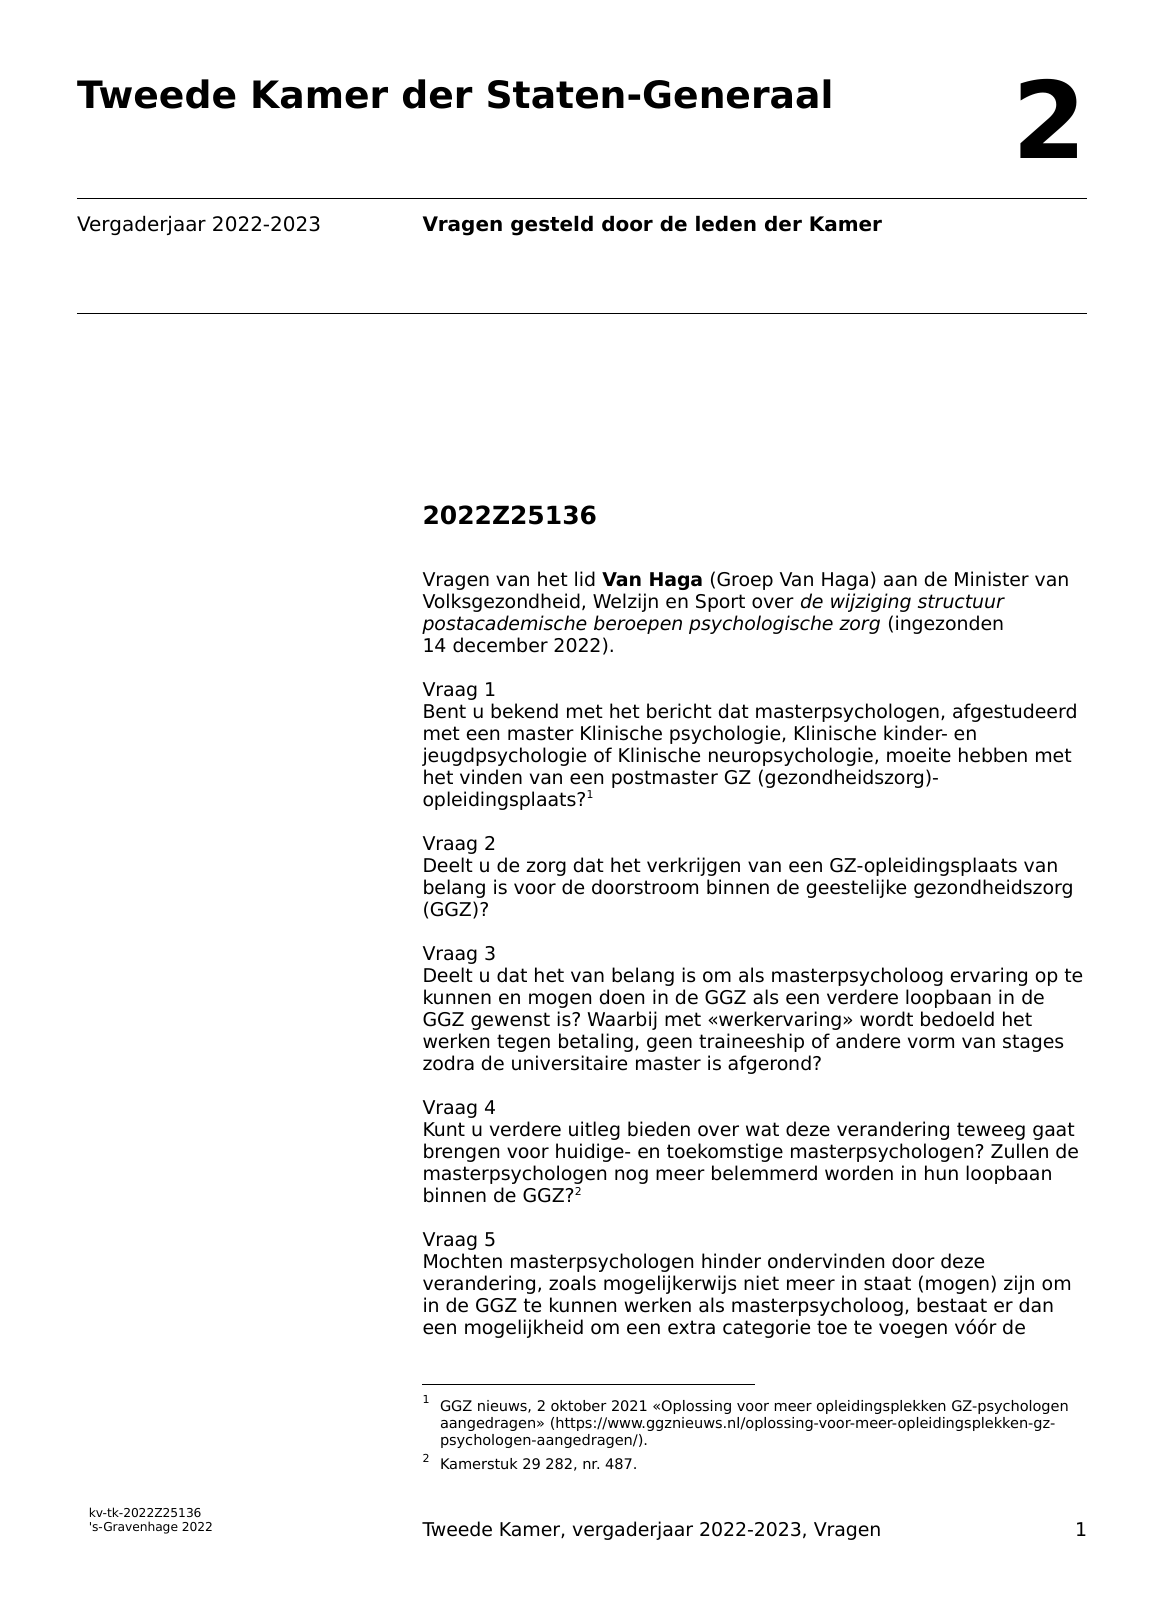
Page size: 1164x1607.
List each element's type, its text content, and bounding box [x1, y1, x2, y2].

text 's-Gravenhage 2022 [88, 1520, 323, 1534]
text Deelt u de zorg dat het verkrijgen van een GZ-opleidingsplaats van belang is voor de doorstroom binnen de geestelijke gezondheidszorg (GGZ)? [422, 855, 1087, 921]
text Vragen van het lid Van Haga (Groep Van Haga) aan de Minister van Volksgezondheid, Welzijn en Sport over de wijziging structuur postacademische beroepen psychologische zorg (ingezonden 14 december 2022). [422, 569, 1087, 657]
text Vraag 2 [422, 833, 1087, 855]
text Bent u bekend met het bericht dat masterpsychologen, afgestudeerd met een master Klinische psychologie, Klinische kinder- en jeugdpsychologie of Klinische neuropsychologie, moeite hebben met het vinden van een postmaster GZ (gezondheidszorg)-opleidingsplaats? [422, 701, 1087, 811]
text Kunt u verdere uitleg bieden over wat deze verandering teweeg gaat brengen voor huidige- en toekomstige masterpsychologen? Zullen de masterpsychologen nog meer belemmerd worden in hun loopbaan binnen de GGZ? [422, 1119, 1087, 1207]
text kv-tk-2022Z25136 [88, 1506, 323, 1520]
table_cell Vergaderjaar 2022-2023 [77, 199, 422, 313]
table_cell Vragen gesteld door de leden der Kamer [422, 199, 1087, 313]
text Vraag 5 [422, 1229, 1087, 1251]
text Vraag 3 [422, 943, 1087, 965]
text Mochten masterpsychologen hinder ondervinden door deze verandering, zoals mogelijkerwijs niet meer in staat (mogen) zijn om in de GGZ te kunnen werken als masterpsycholoog, bestaat er dan een mogelijkheid om een extra categorie toe te voegen vóór de [422, 1251, 1087, 1339]
text Kamerstuk 29 282, nr. 487. [422, 1452, 1087, 1474]
text Vraag 1 [422, 679, 1087, 701]
text Vraag 4 [422, 1097, 1087, 1119]
text GGZ nieuws, 2 oktober 2021 «Oplossing voor meer opleidingsplekken GZ-psychologen aangedragen» (https://www.ggznieuws.nl/oplossing-voor-meer-opleidingsplekken-gz-psychologen-aangedragen/). [422, 1393, 1087, 1449]
text Deelt u dat het van belang is om als masterpsycholoog ervaring op te kunnen en mogen doen in de GGZ als een verdere loopbaan in de GGZ gewenst is? Waarbij met «werkervaring» wordt bedoeld het werken tegen betaling, geen traineeship of andere vorm van stages zodra de universitaire master is afgerond? [422, 965, 1087, 1075]
table_header 2 [886, 59, 1087, 198]
table_header Tweede Kamer der Staten-Generaal [77, 59, 886, 198]
text 2022Z25136 [422, 501, 1087, 531]
